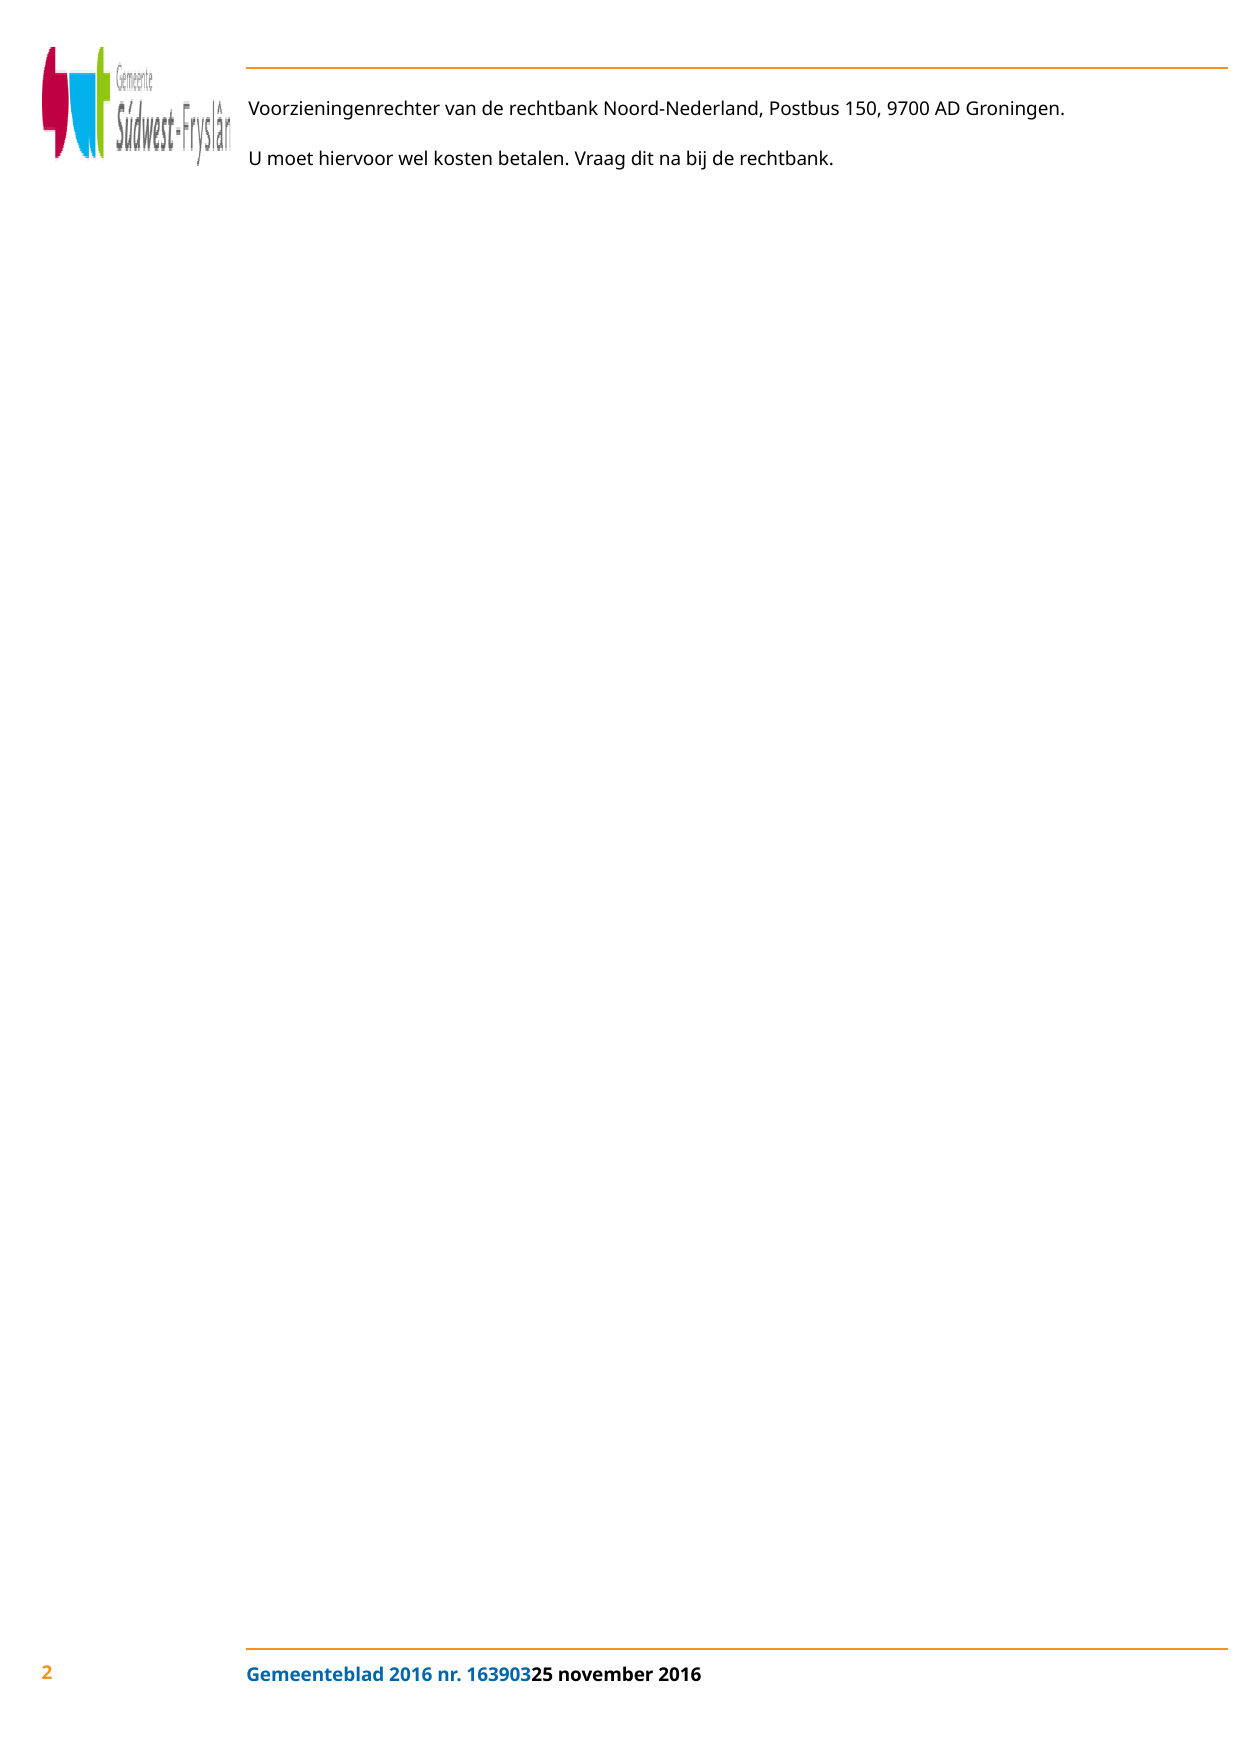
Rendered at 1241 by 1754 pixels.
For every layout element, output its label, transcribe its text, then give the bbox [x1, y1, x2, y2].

text Voorzieningenrechter van de rechtbank Noord-Nederland, Postbus 150, 9700 AD Groningen. [248, 95, 1152, 121]
picture [41, 47, 231, 172]
text U moet hiervoor wel kosten betalen. Vraag dit na bij de rechtbank. [248, 145, 1152, 171]
